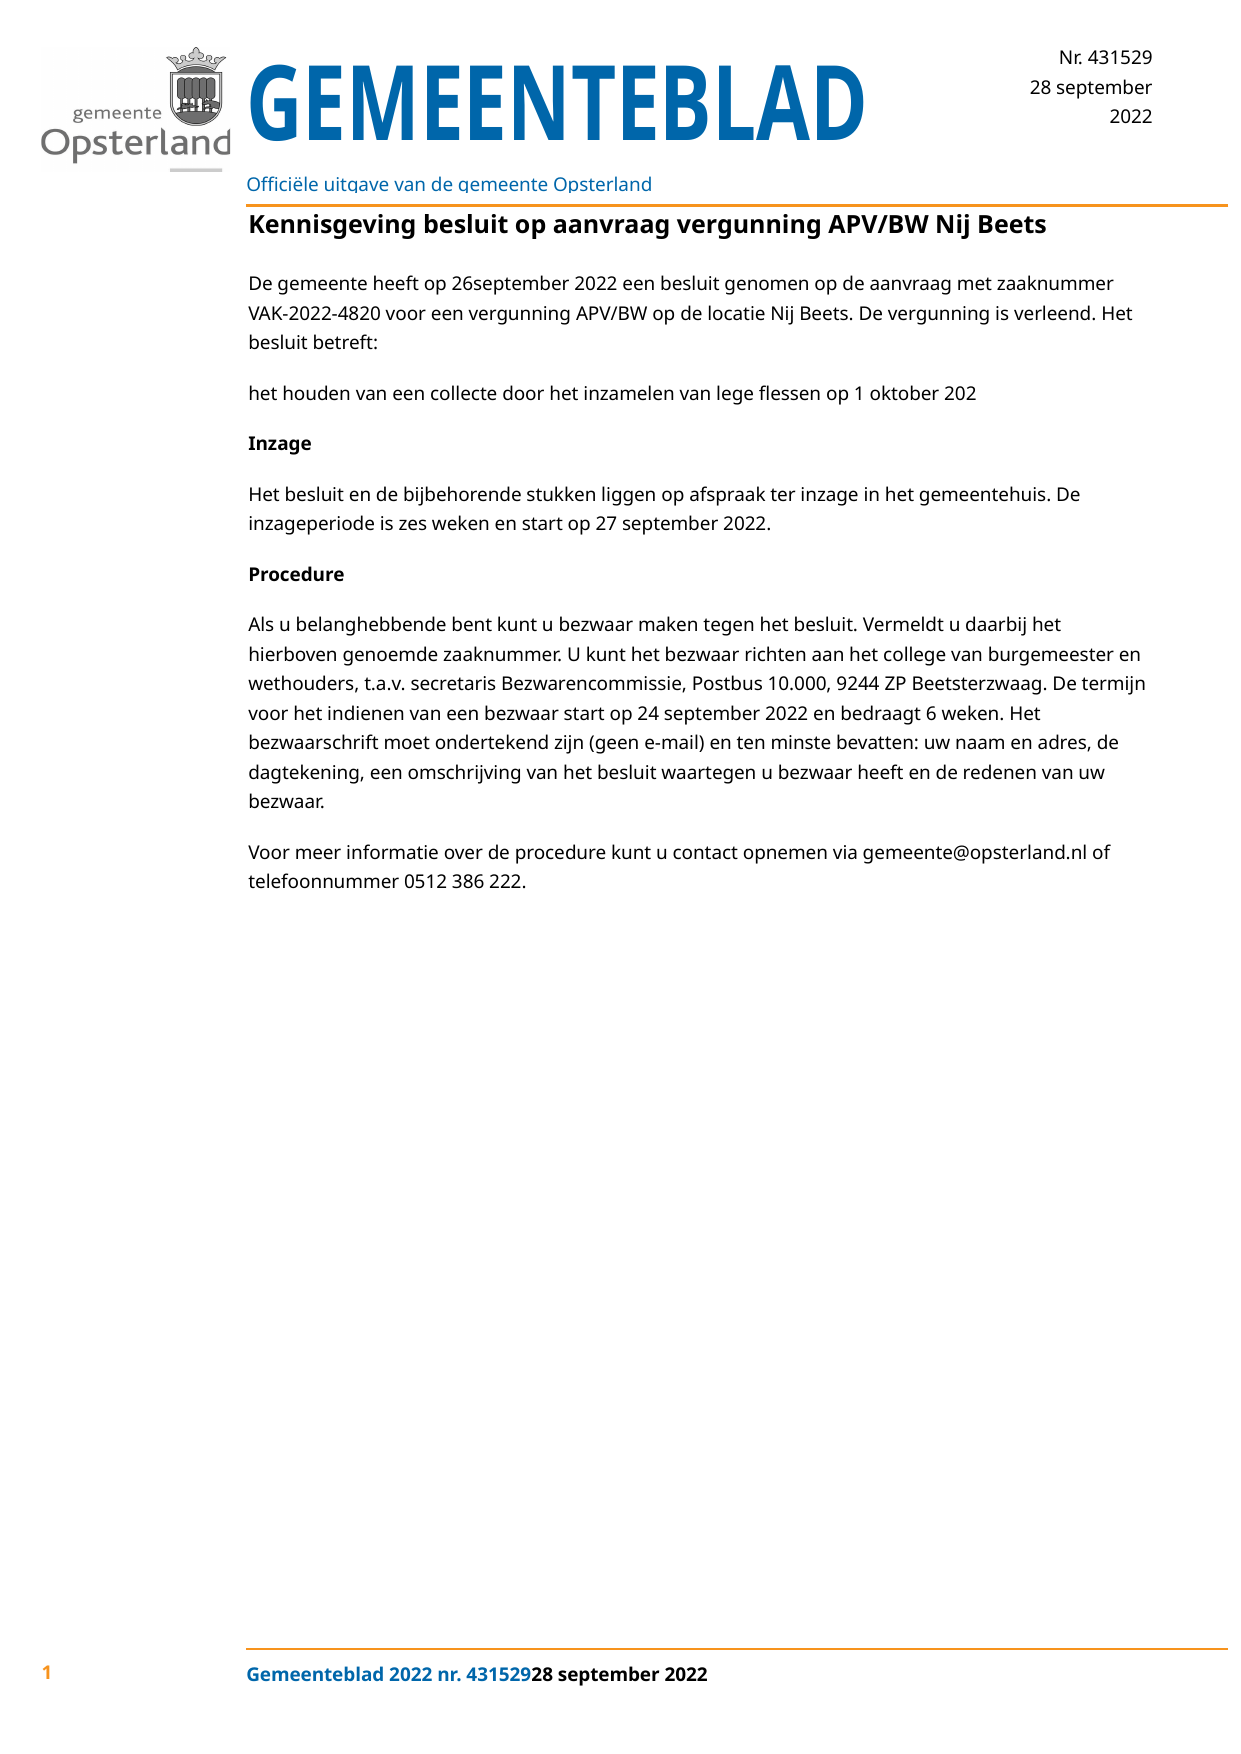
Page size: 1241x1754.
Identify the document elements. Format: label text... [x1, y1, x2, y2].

text Inzage [248, 430, 1152, 456]
picture [41, 47, 231, 172]
text De gemeente heeft op 26september 2022 een besluit genomen op de aanvraag met zaaknummer VAK-2022-4820 voor een vergunning APV/BW op de locatie Nij Beets. De vergunning is verleend. Het besluit betreft: [248, 270, 1152, 355]
text Kennisgeving besluit op aanvraag vergunning APV/BW Nij Beets [248, 207, 1152, 241]
text Als u belanghebbende bent kunt u bezwaar maken tegen het besluit. Vermeldt u daarbij het hierboven genoemde zaaknummer. U kunt het bezwaar richten aan het college van burgemeester en wethouders, t.a.v. secretaris Bezwarencommissie, Postbus 10.000, 9244 ZP Beetsterzwaag. De termijn voor het indienen van een bezwaar start op 24 september 2022 en bedraagt 6 weken. Het bezwaarschrift moet ondertekend zijn (geen e-mail) en ten minste bevatten: uw naam en adres, de dagtekening, een omschrijving van het besluit waartegen u bezwaar heeft en de redenen van uw bezwaar. [248, 611, 1152, 814]
text Het besluit en de bijbehorende stukken liggen op afspraak ter inzage in het gemeentehuis. De inzageperiode is zes weken en start op 27 september 2022. [248, 481, 1152, 536]
text Voor meer informatie over de procedure kunt u contact opnemen via gemeente@opsterland.nl of telefoonnummer 0512 386 222. [248, 839, 1152, 894]
text het houden van een collecte door het inzamelen van lege flessen op 1 oktober 202 [248, 380, 1152, 406]
text Procedure [248, 561, 1152, 586]
